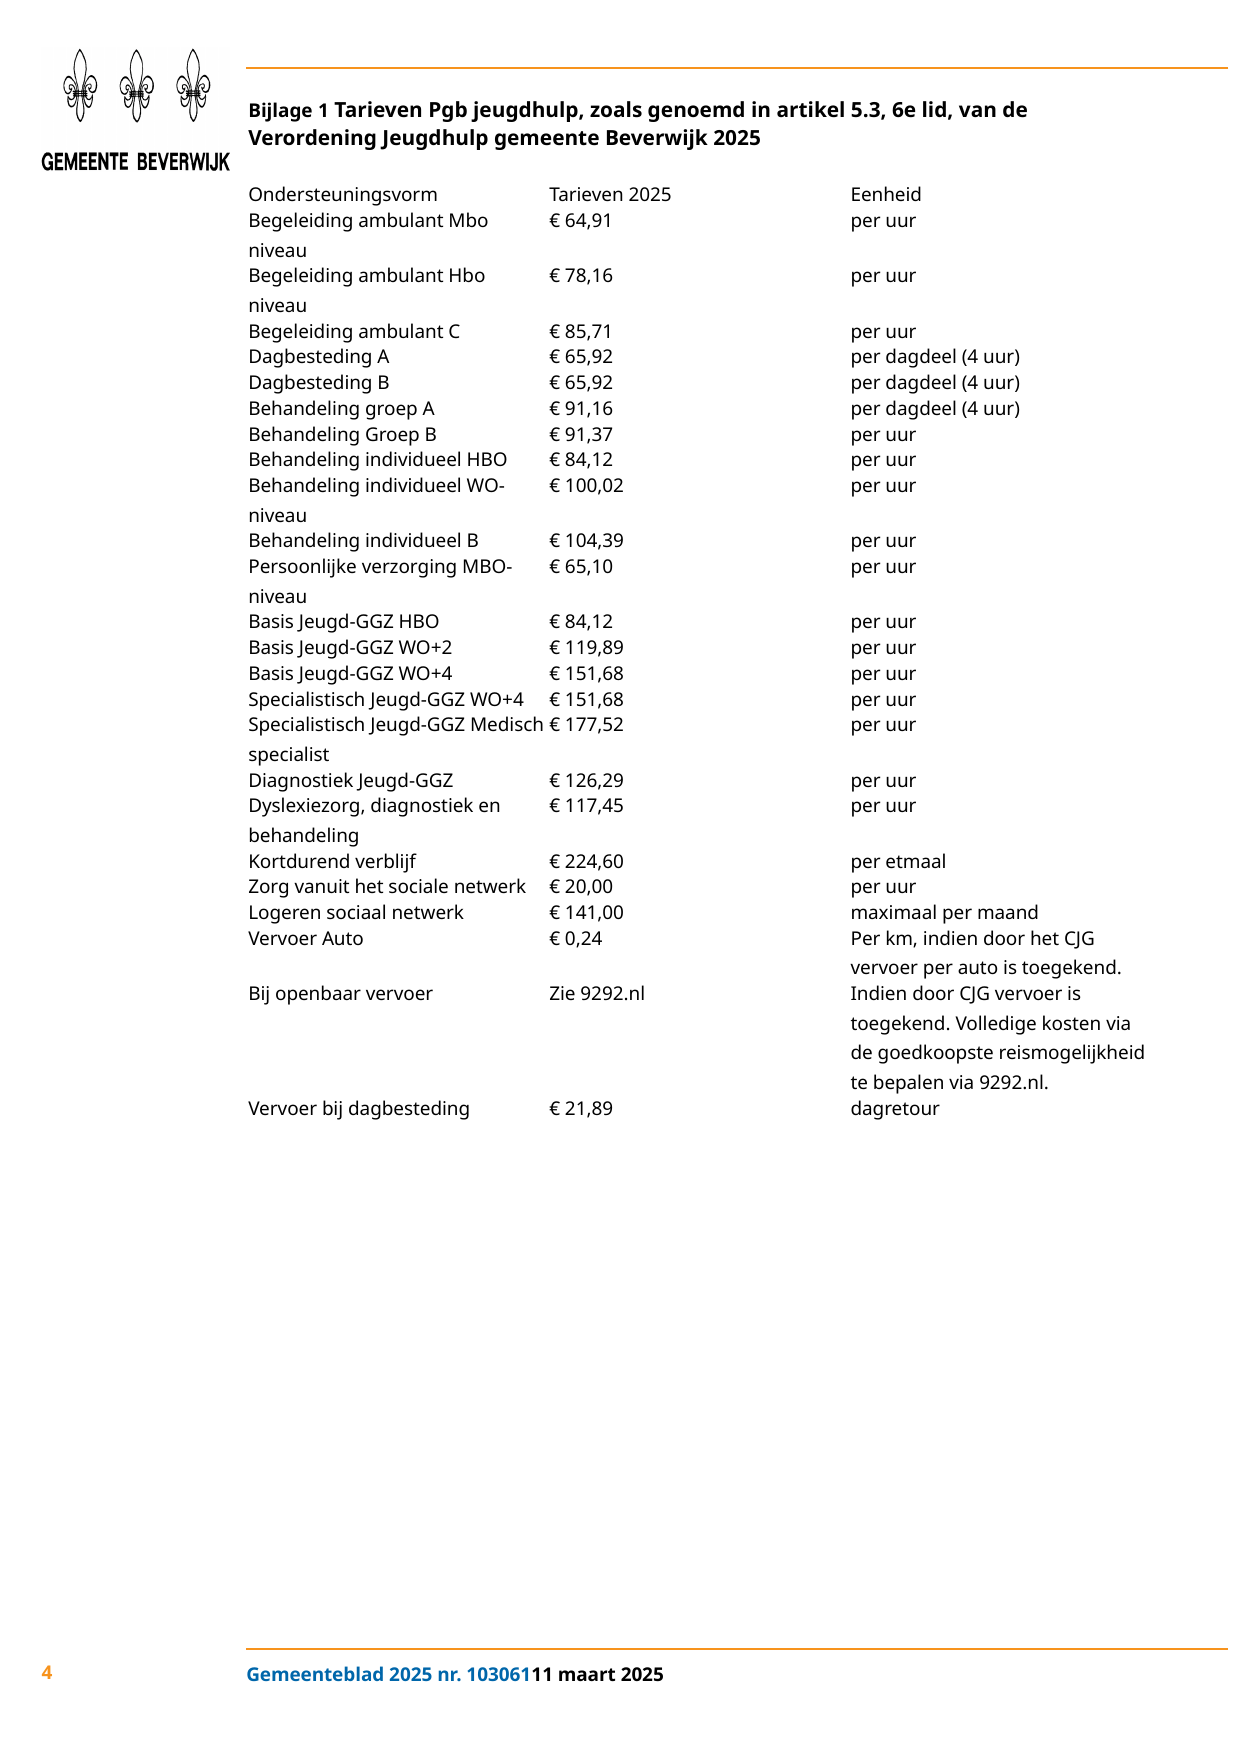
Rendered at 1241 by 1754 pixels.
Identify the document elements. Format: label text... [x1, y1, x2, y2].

table_cell Specialistisch Jeugd-GGZ WO+4 [248, 686, 549, 711]
table_cell Dagbesteding B [248, 369, 549, 395]
table_cell Dagbesteding A [248, 344, 549, 369]
table_cell per uur [850, 660, 1152, 686]
table_cell € 151,68 [549, 686, 850, 711]
text Bijlage 1 Tarieven Pgb jeugdhulp, zoals genoemd in artikel 5.3, 6e lid, van de Verordening Jeugdhulp gemeente Beverwijk 2025 [248, 95, 1152, 152]
table_cell € 117,45 [549, 793, 850, 848]
table_cell € 104,39 [549, 528, 850, 553]
table_cell per uur [850, 528, 1152, 553]
table_cell € 65,92 [549, 369, 850, 395]
table_cell € 78,16 [549, 263, 850, 318]
table_cell € 64,91 [549, 207, 850, 262]
table_cell Per km, indien door het CJG vervoer per auto is toegekend. [850, 925, 1152, 980]
table_cell Logeren sociaal netwerk [248, 899, 549, 925]
table_cell Specialistisch Jeugd-GGZ Medisch specialist [248, 711, 549, 767]
table_cell Basis Jeugd-GGZ WO+4 [248, 660, 549, 686]
table_cell per uur [850, 318, 1152, 343]
table_cell € 126,29 [549, 767, 850, 792]
table_cell Behandeling individueel HBO [248, 446, 549, 472]
table_cell Begeleiding ambulant C [248, 318, 549, 343]
table_cell € 84,12 [549, 609, 850, 634]
table_cell per uur [850, 874, 1152, 899]
table_cell per uur [850, 711, 1152, 767]
table_cell Indien door CJG vervoer is toegekend. Volledige kosten via de goedkoopste reismogelijkheid te bepalen via 9292.nl. [850, 980, 1152, 1095]
table_cell per dagdeel (4 uur) [850, 344, 1152, 369]
table_cell per uur [850, 446, 1152, 472]
table_cell € 20,00 [549, 874, 850, 899]
table_cell € 100,02 [549, 472, 850, 527]
table_cell dagretour [850, 1095, 1152, 1121]
table_cell per uur [850, 472, 1152, 527]
table_cell € 21,89 [549, 1095, 850, 1121]
table_cell € 84,12 [549, 446, 850, 472]
table_cell per uur [850, 207, 1152, 262]
table_cell per uur [850, 767, 1152, 792]
table_cell Begeleiding ambulant Hbo niveau [248, 263, 549, 318]
table_cell Dyslexiezorg, diagnostiek en behandeling [248, 793, 549, 848]
table_cell per uur [850, 421, 1152, 446]
table_cell Behandeling individueel B [248, 528, 549, 553]
table_cell Persoonlijke verzorging MBO-niveau [248, 553, 549, 608]
table_cell Begeleiding ambulant Mbo niveau [248, 207, 549, 262]
table_cell per uur [850, 793, 1152, 848]
table_cell € 141,00 [549, 899, 850, 925]
table_cell € 91,37 [549, 421, 850, 446]
table_cell € 85,71 [549, 318, 850, 343]
table_cell € 91,16 [549, 395, 850, 421]
table_cell Diagnostiek Jeugd-GGZ [248, 767, 549, 792]
table_cell per dagdeel (4 uur) [850, 395, 1152, 421]
table_cell Behandeling Groep B [248, 421, 549, 446]
table_header Ondersteuningsvorm [248, 181, 549, 207]
table_cell Basis Jeugd-GGZ HBO [248, 609, 549, 634]
picture [41, 47, 231, 172]
table_header Eenheid [850, 181, 1152, 207]
table_cell € 65,10 [549, 553, 850, 608]
table_cell per uur [850, 553, 1152, 608]
table_cell Vervoer bij dagbesteding [248, 1095, 549, 1121]
table_cell Kortdurend verblijf [248, 848, 549, 873]
table_cell € 0,24 [549, 925, 850, 980]
table_cell maximaal per maand [850, 899, 1152, 925]
table_cell Zorg vanuit het sociale netwerk [248, 874, 549, 899]
table_cell € 65,92 [549, 344, 850, 369]
table_cell Basis Jeugd-GGZ WO+2 [248, 634, 549, 660]
table_cell Bij openbaar vervoer [248, 980, 549, 1095]
table_cell per uur [850, 686, 1152, 711]
table_cell per uur [850, 634, 1152, 660]
table_cell € 151,68 [549, 660, 850, 686]
table_cell Behandeling groep A [248, 395, 549, 421]
table_cell Behandeling individueel WO-niveau [248, 472, 549, 527]
table_cell per uur [850, 263, 1152, 318]
table_cell Vervoer Auto [248, 925, 549, 980]
table_cell per etmaal [850, 848, 1152, 873]
table_header Tarieven 2025 [549, 181, 850, 207]
table_cell € 224,60 [549, 848, 850, 873]
table_cell per uur [850, 609, 1152, 634]
table_cell € 119,89 [549, 634, 850, 660]
table_cell € 177,52 [549, 711, 850, 767]
table_cell per dagdeel (4 uur) [850, 369, 1152, 395]
table_cell Zie 9292.nl [549, 980, 850, 1095]
